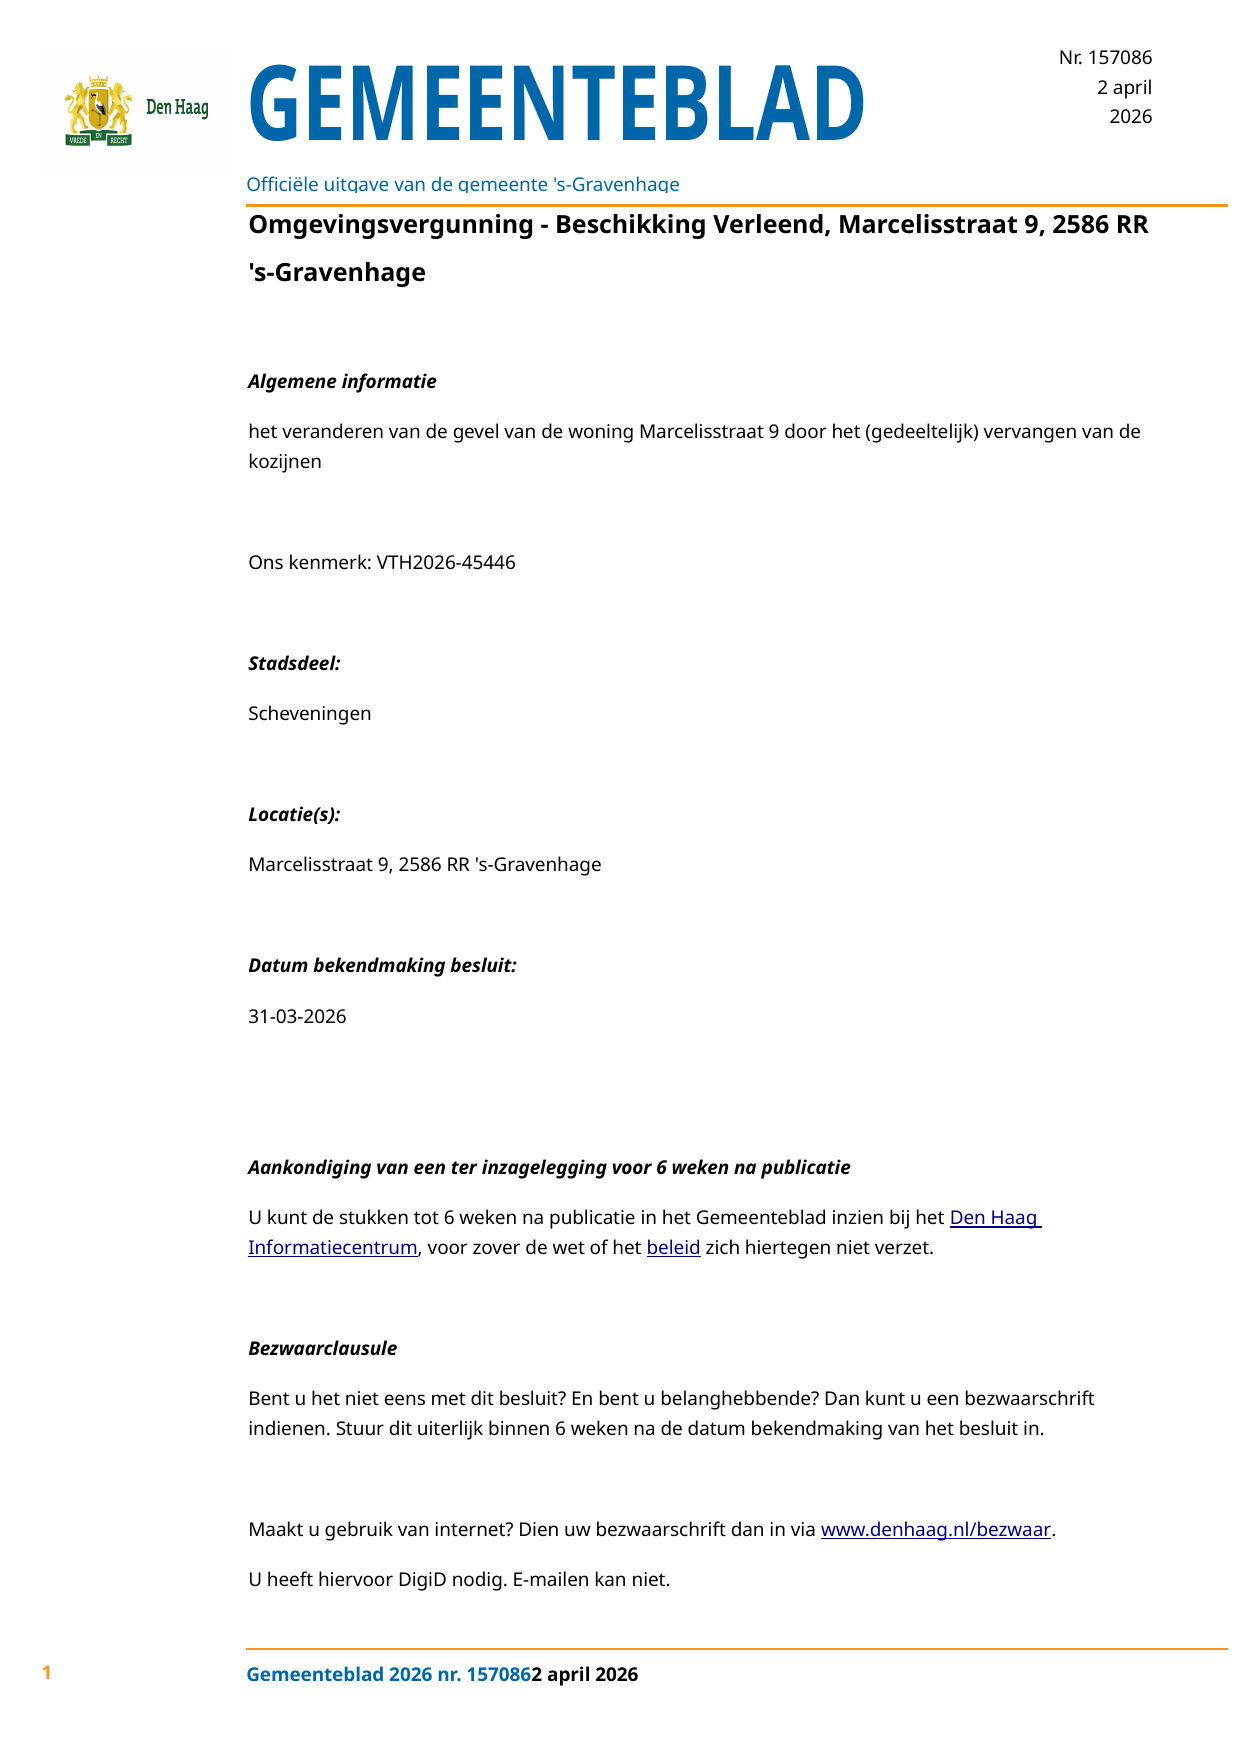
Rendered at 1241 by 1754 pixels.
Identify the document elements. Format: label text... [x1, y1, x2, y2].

text U kunt de stukken tot 6 weken na publicatie in het Gemeenteblad inzien bij het Den Haag Informatiecentrum, voor zover de wet of het beleid zich hiertegen niet verzet. [248, 1204, 1152, 1260]
picture [41, 47, 231, 172]
text Locatie(s): [248, 801, 1152, 827]
text het veranderen van de gevel van de woning Marcelisstraat 9 door het (gedeeltelijk) vervangen van de kozijnen [248, 419, 1152, 474]
text Omgevingsvergunning - Beschikking Verleend, Marcelisstraat 9, 2586 RR 's-Gravenhage [248, 207, 1152, 288]
text Aankondiging van een ter inzagelegging voor 6 weken na publicatie [248, 1154, 1152, 1180]
text Bent u het niet eens met dit besluit? En bent u belanghebbende? Dan kunt u een bezwaarschrift indienen. Stuur dit uiterlijk binnen 6 weken na de datum bekendmaking van het besluit in. [248, 1385, 1152, 1441]
text U heeft hiervoor DigiD nodig. E-mailen kan niet. [248, 1566, 1152, 1592]
text Datum bekendmaking besluit: [248, 952, 1152, 978]
text Marcelisstraat 9, 2586 RR 's-Gravenhage [248, 852, 1152, 877]
text Scheveningen [248, 700, 1152, 726]
text Ons kenmerk: VTH2026-45446 [248, 549, 1152, 575]
text 31-03-2026 [248, 1003, 1152, 1029]
text Algemene informatie [248, 368, 1152, 394]
text Stadsdeel: [248, 650, 1152, 676]
text Bezwaarclausule [248, 1335, 1152, 1361]
text Maakt u gebruik van internet? Dien uw bezwaarschrift dan in via www.denhaag.nl/bezwaar. [248, 1516, 1152, 1542]
